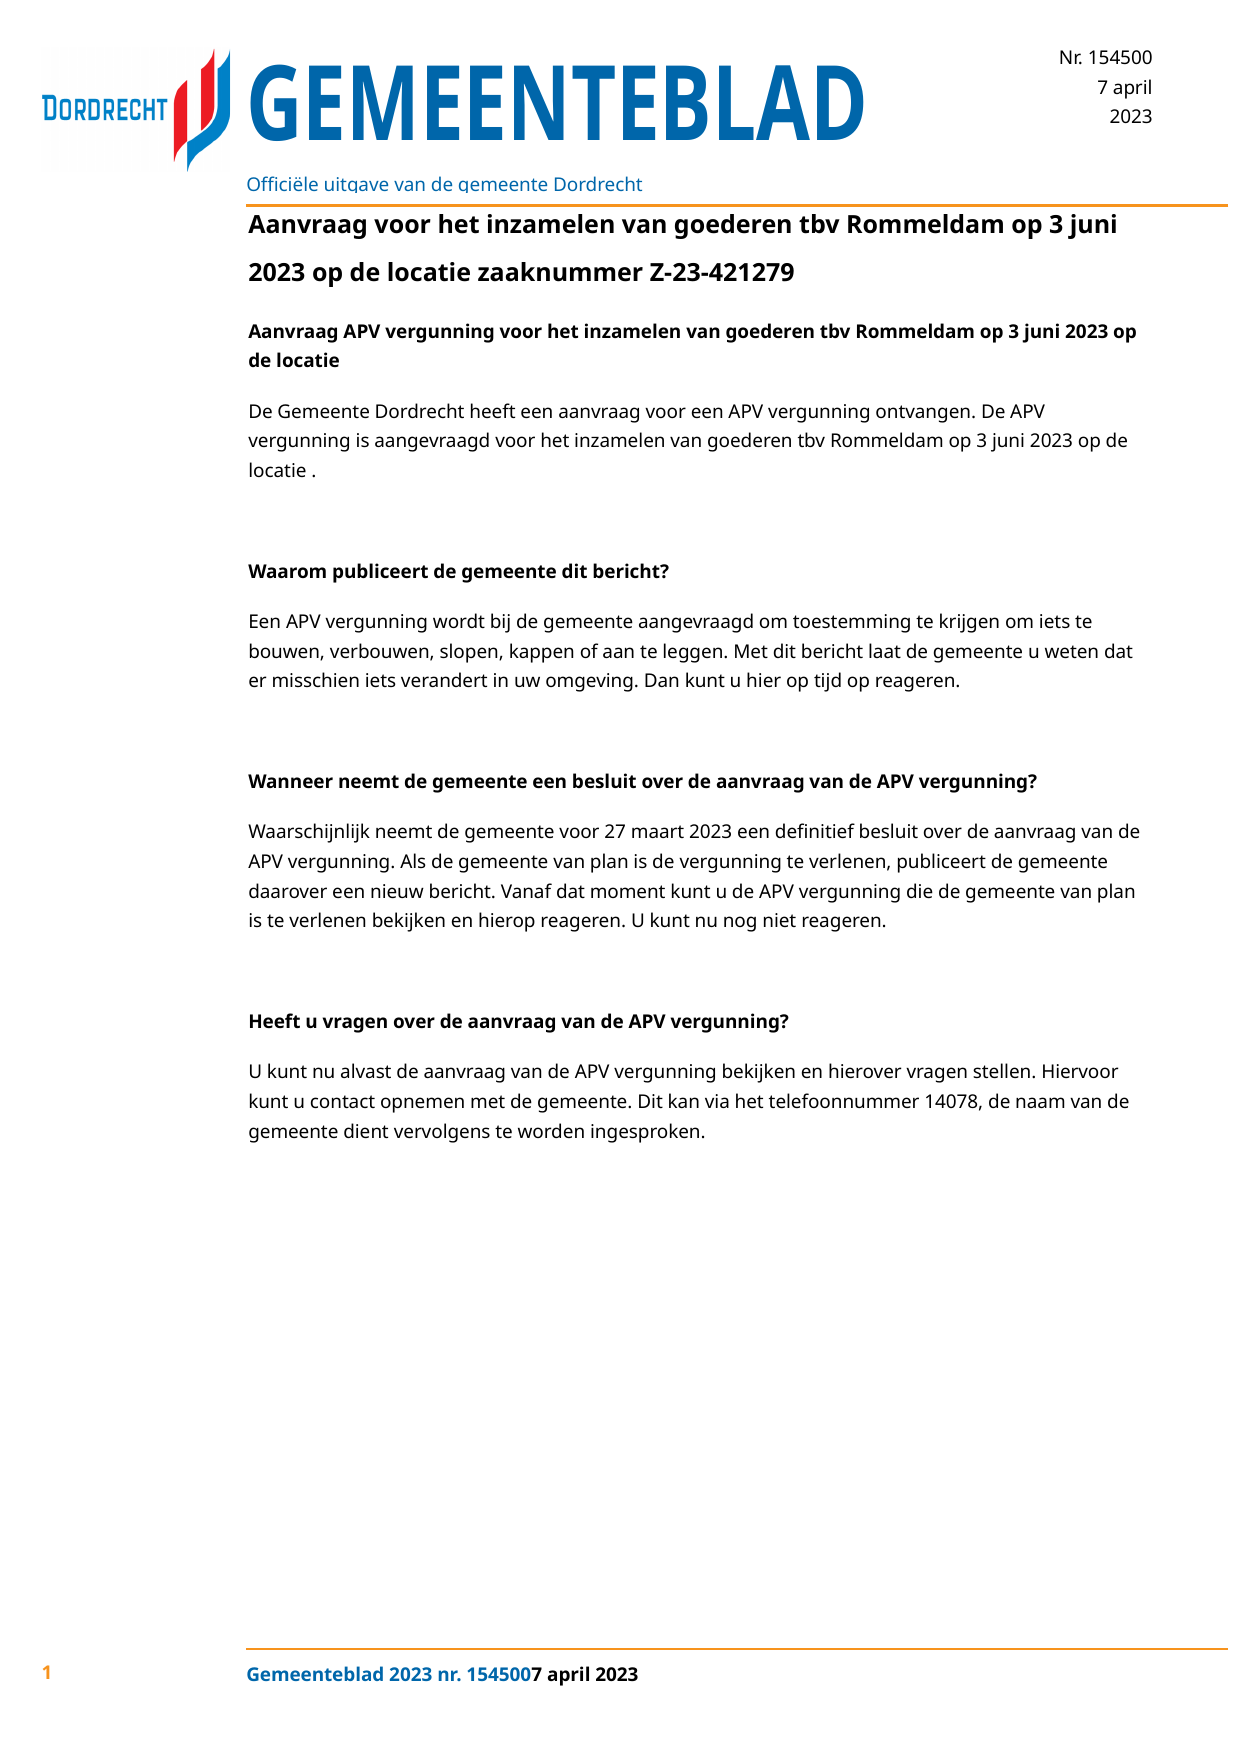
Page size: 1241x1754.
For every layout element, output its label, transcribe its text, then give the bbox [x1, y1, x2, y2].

text Waarom publiceert de gemeente dit bericht? [248, 558, 1152, 584]
text Een APV vergunning wordt bij de gemeente aangevraagd om toestemming te krijgen om iets te bouwen, verbouwen, slopen, kappen of aan te leggen. Met dit bericht laat de gemeente u weten dat er misschien iets verandert in uw omgeving. Dan kunt u hier op tijd op reageren. [248, 608, 1152, 693]
text Wanneer neemt de gemeente een besluit over de aanvraag van de APV vergunning? [248, 768, 1152, 794]
text Aanvraag APV vergunning voor het inzamelen van goederen tbv Rommeldam op 3 juni 2023 op de locatie [248, 318, 1152, 373]
picture [41, 47, 231, 172]
text Aanvraag voor het inzamelen van goederen tbv Rommeldam op 3 juni 2023 op de locatie zaaknummer Z-23-421279 [248, 207, 1152, 288]
text U kunt nu alvast de aanvraag van de APV vergunning bekijken en hierover vragen stellen. Hiervoor kunt u contact opnemen met de gemeente. Dit kan via het telefoonnummer 14078, de naam van de gemeente dient vervolgens te worden ingesproken. [248, 1059, 1152, 1144]
text De Gemeente Dordrecht heeft een aanvraag voor een APV vergunning ontvangen. De APV vergunning is aangevraagd voor het inzamelen van goederen tbv Rommeldam op 3 juni 2023 op de locatie . [248, 398, 1152, 483]
text Heeft u vragen over de aanvraag van de APV vergunning? [248, 1008, 1152, 1034]
text Waarschijnlijk neemt de gemeente voor 27 maart 2023 een definitief besluit over de aanvraag van de APV vergunning. Als de gemeente van plan is de vergunning te verlenen, publiceert de gemeente daarover een nieuw bericht. Vanaf dat moment kunt u de APV vergunning die de gemeente van plan is te verlenen bekijken en hierop reageren. U kunt nu nog niet reageren. [248, 819, 1152, 933]
